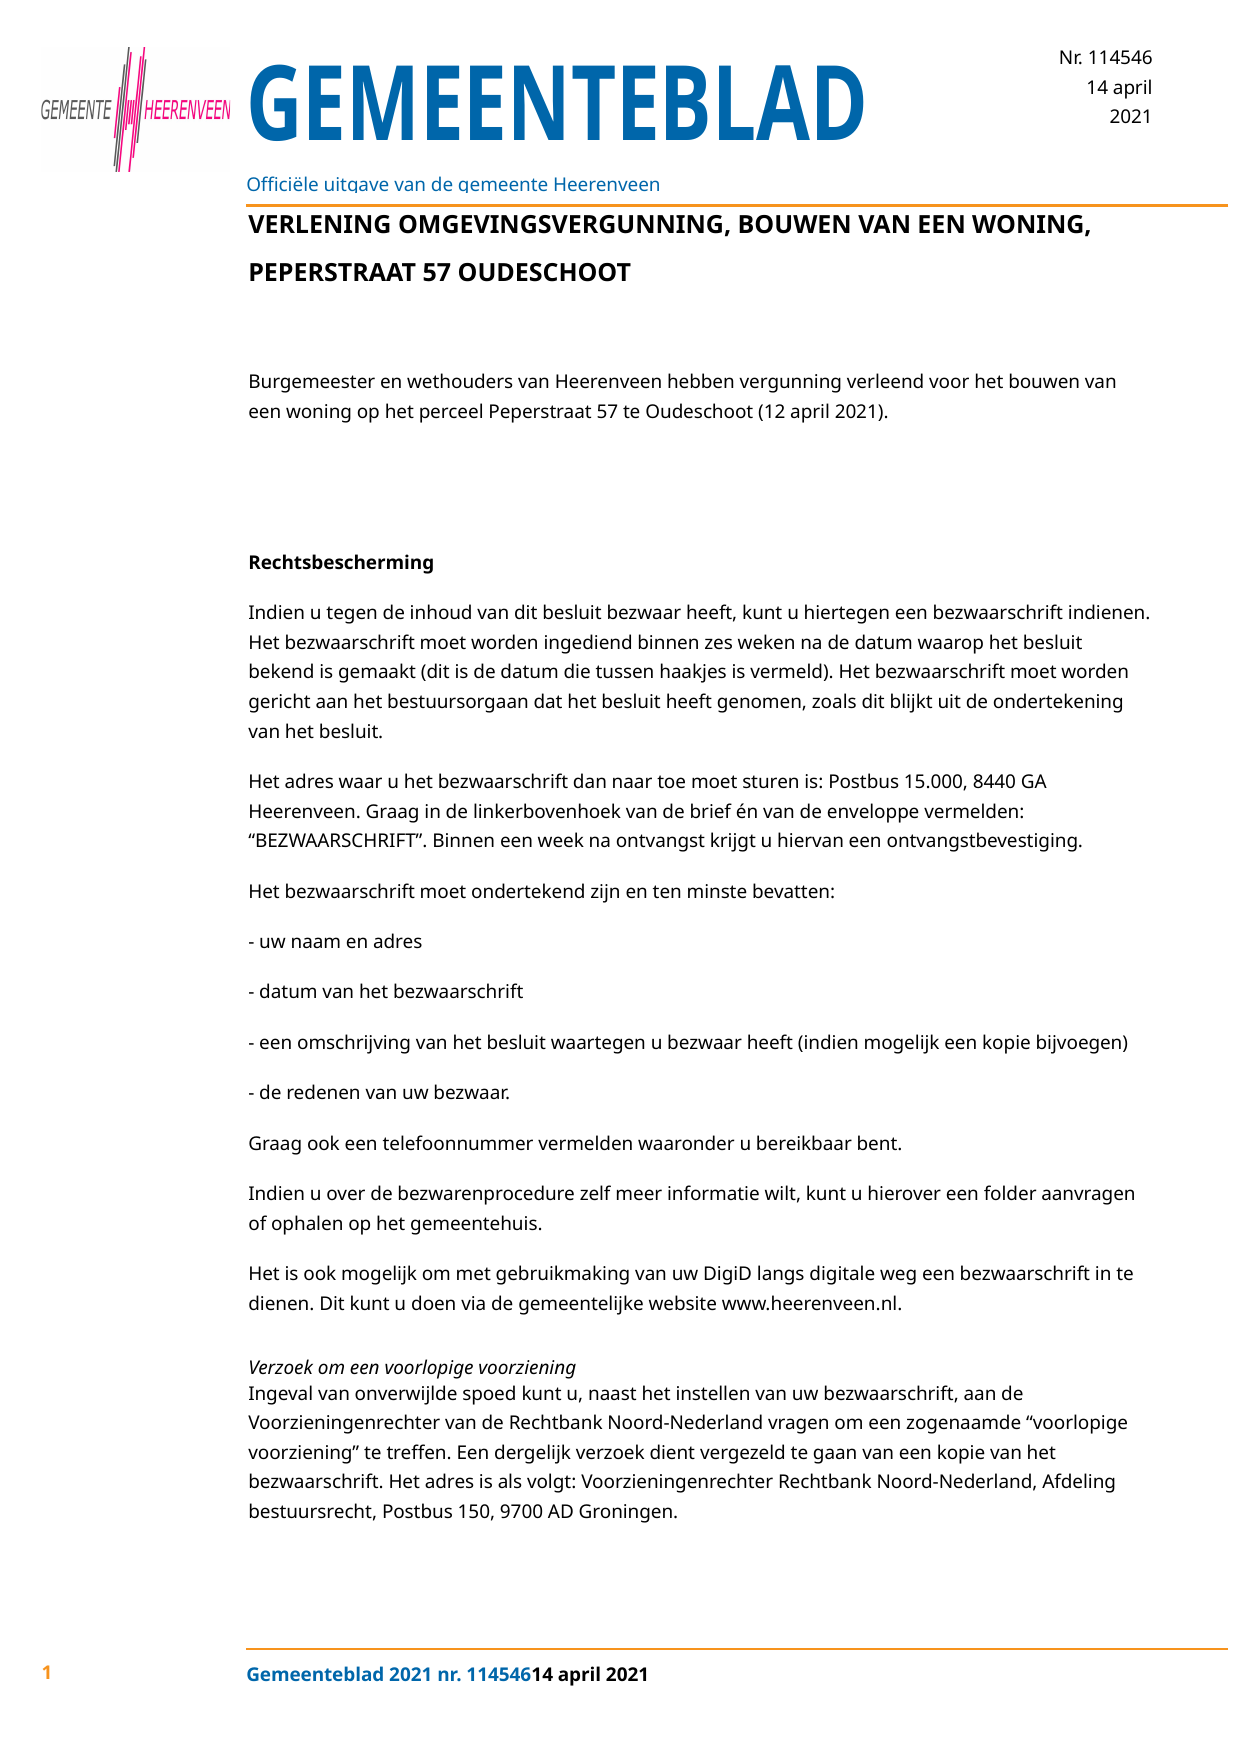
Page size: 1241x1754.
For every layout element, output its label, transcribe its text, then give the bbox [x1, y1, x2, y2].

text Graag ook een telefoonnummer vermelden waaronder u bereikbaar bent. [248, 1130, 1152, 1156]
text - de redenen van uw bezwaar. [248, 1079, 1152, 1105]
text Verzoek om een voorlopige voorziening [248, 1354, 1152, 1380]
text Rechtsbescherming [248, 549, 1152, 575]
text Het adres waar u het bezwaarschrift dan naar toe moet sturen is: Postbus 15.000, 8440 GA Heerenveen. Graag in de linkerbovenhoek van de brief én van de enveloppe vermelden: “BEZWAARSCHRIFT”. Binnen een week na ontvangst krijgt u hiervan een ontvangstbevestiging. [248, 768, 1152, 853]
text - uw naam en adres [248, 928, 1152, 954]
text Burgemeester en wethouders van Heerenveen hebben vergunning verleend voor het bouwen van een woning op het perceel Peperstraat 57 te Oudeschoot (12 april 2021). [248, 368, 1152, 424]
text Ingeval van onverwijlde spoed kunt u, naast het instellen van uw bezwaarschrift, aan de Voorzieningenrechter van de Rechtbank Noord-Nederland vragen om een zogenaamde “voorlopige voorziening” te treffen. Een dergelijk verzoek dient vergezeld te gaan van een kopie van het bezwaarschrift. Het adres is als volgt: Voorzieningenrechter Rechtbank Noord-Nederland, Afdeling bestuursrecht, Postbus 150, 9700 AD Groningen. [248, 1380, 1152, 1524]
text Indien u tegen de inhoud van dit besluit bezwaar heeft, kunt u hiertegen een bezwaarschrift indienen. Het bezwaarschrift moet worden ingediend binnen zes weken na de datum waarop het besluit bekend is gemaakt (dit is de datum die tussen haakjes is vermeld). Het bezwaarschrift moet worden gericht aan het bestuursorgaan dat het besluit heeft genomen, zoals dit blijkt uit de ondertekening van het besluit. [248, 599, 1152, 744]
text Indien u over de bezwarenprocedure zelf meer informatie wilt, kunt u hierover een folder aanvragen of ophalen op het gemeentehuis. [248, 1180, 1152, 1236]
picture [41, 47, 231, 172]
text - datum van het bezwaarschrift [248, 979, 1152, 1004]
text - een omschrijving van het besluit waartegen u bezwaar heeft (indien mogelijk een kopie bijvoegen) [248, 1029, 1152, 1055]
text VERLENING OMGEVINGSVERGUNNING, BOUWEN VAN EEN WONING, PEPERSTRAAT 57 OUDESCHOOT [248, 207, 1152, 288]
text Het bezwaarschrift moet ondertekend zijn en ten minste bevatten: [248, 878, 1152, 904]
text Het is ook mogelijk om met gebruikmaking van uw DigiD langs digitale weg een bezwaarschrift in te dienen. Dit kunt u doen via de gemeentelijke website www.heerenveen.nl. [248, 1260, 1152, 1316]
